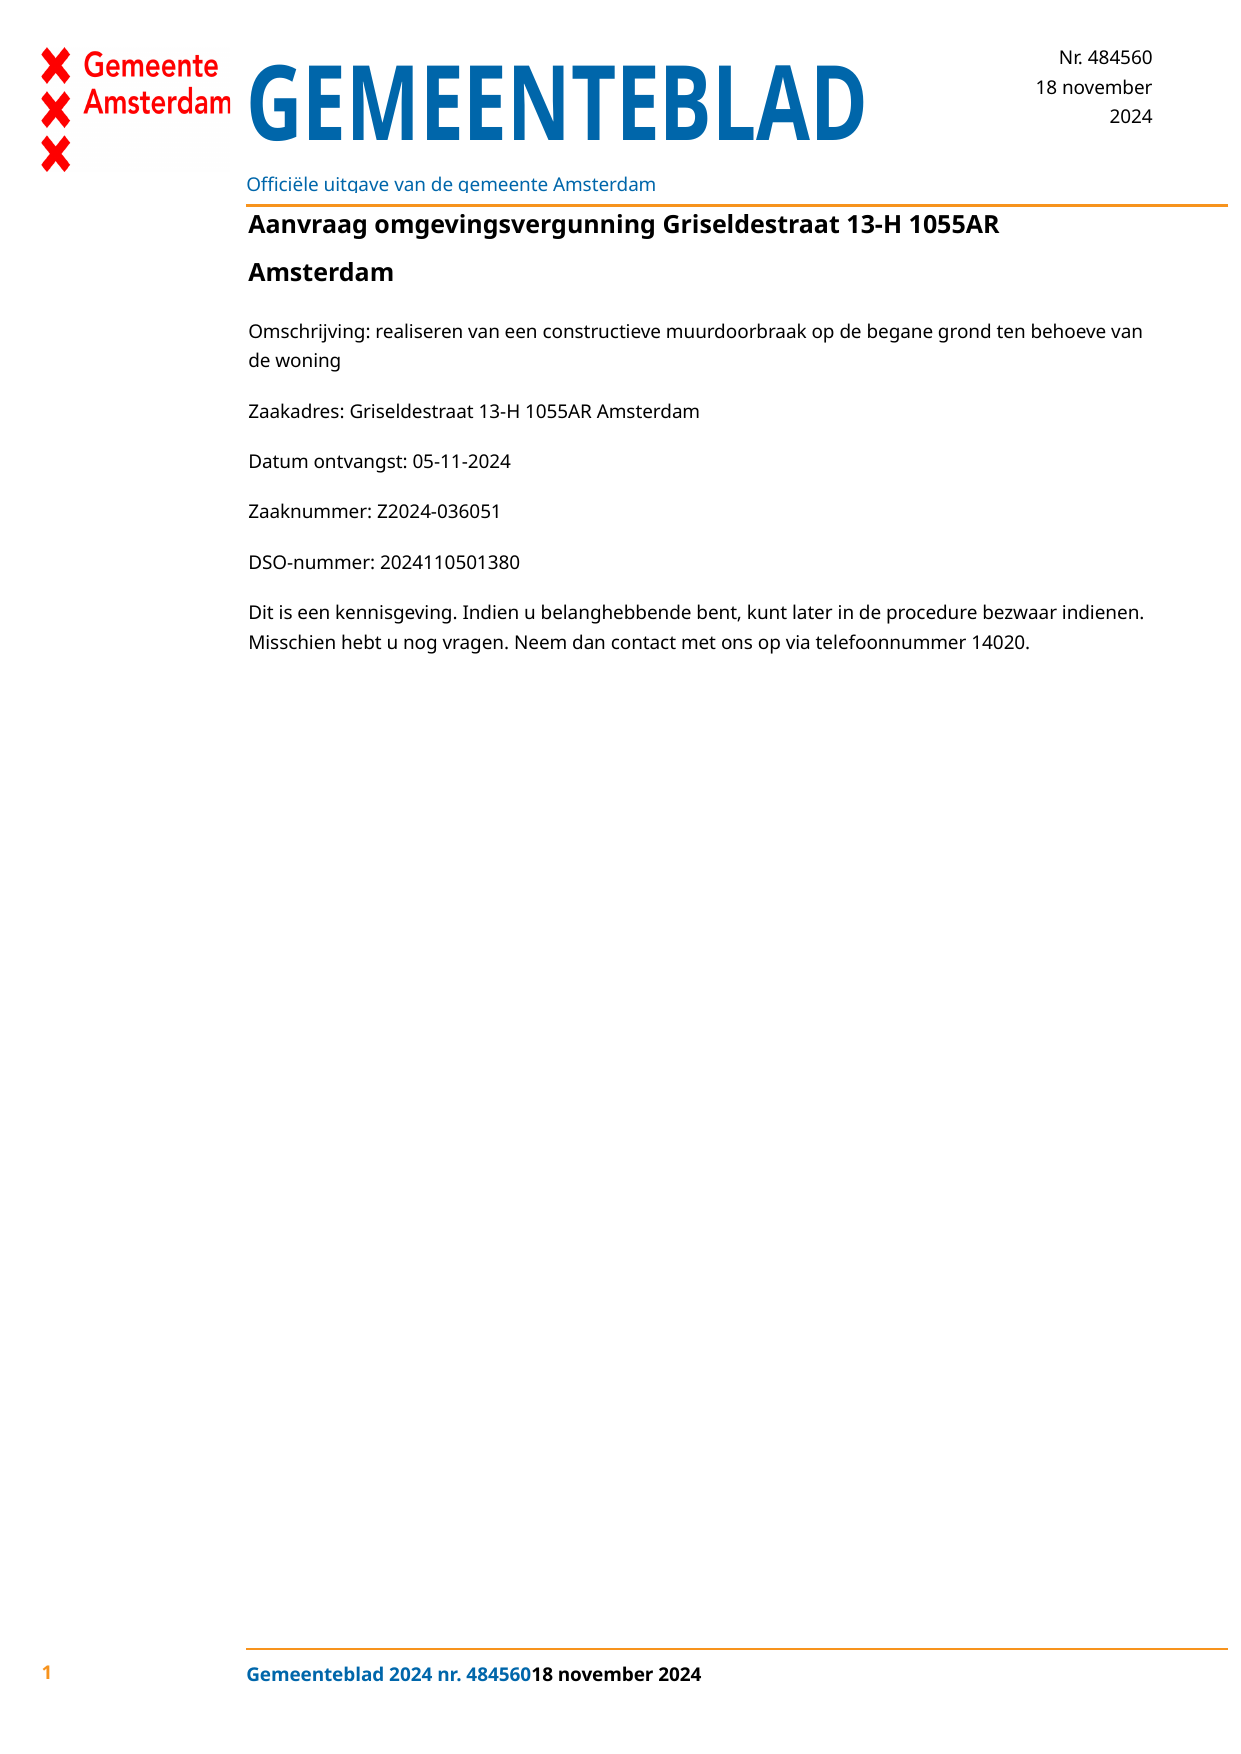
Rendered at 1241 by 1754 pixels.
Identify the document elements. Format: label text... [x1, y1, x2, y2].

text Aanvraag omgevingsvergunning Griseldestraat 13-H 1055AR Amsterdam [248, 207, 1152, 288]
picture [41, 47, 231, 172]
text Datum ontvangst: 05-11-2024 [248, 448, 1152, 474]
text Zaaknummer: Z2024-036051 [248, 499, 1152, 524]
text Omschrijving: realiseren van een constructieve muurdoorbraak op de begane grond ten behoeve van de woning [248, 318, 1152, 373]
text Zaakadres: Griseldestraat 13-H 1055AR Amsterdam [248, 398, 1152, 424]
text DSO-nummer: 2024110501380 [248, 549, 1152, 575]
text Dit is een kennisgeving. Indien u belanghebbende bent, kunt later in de procedure bezwaar indienen. Misschien hebt u nog vragen. Neem dan contact met ons op via telefoonnummer 14020. [248, 599, 1152, 655]
